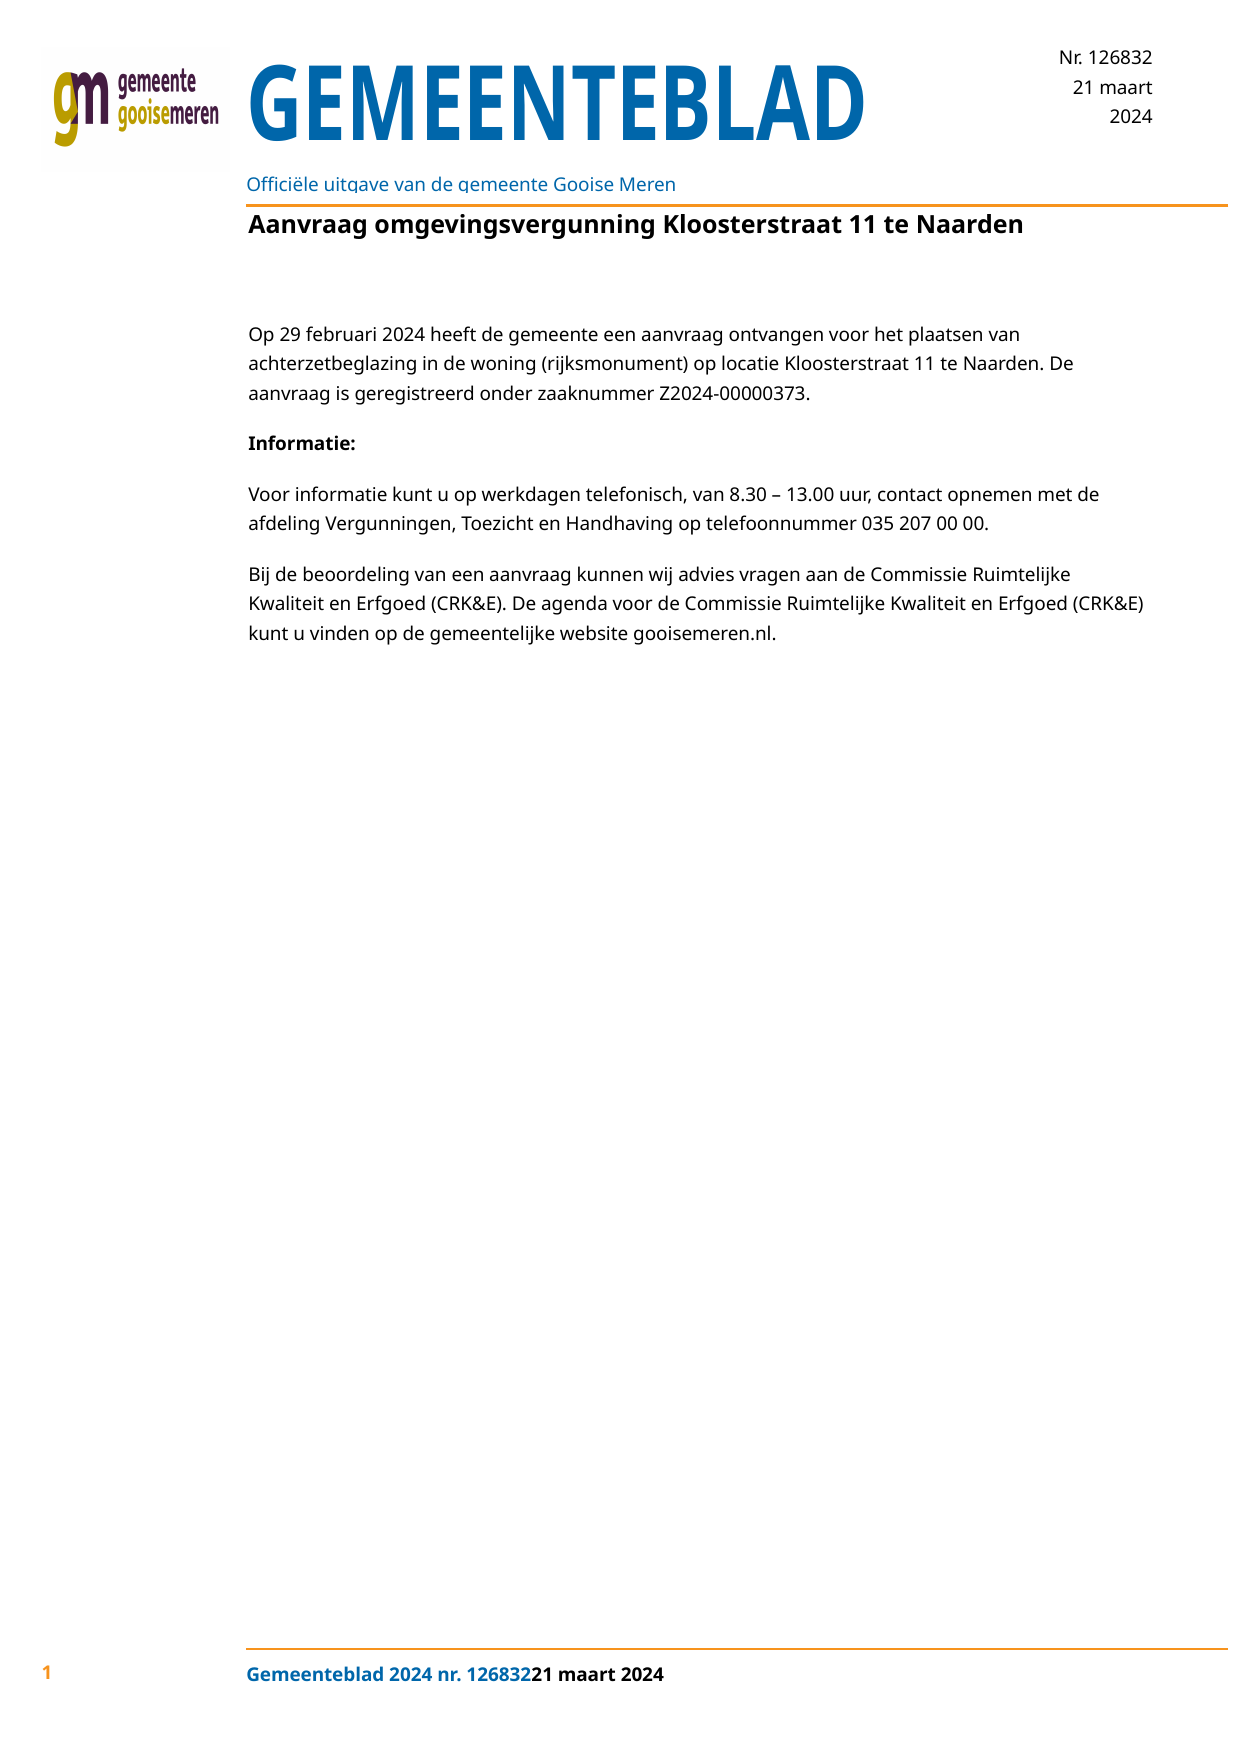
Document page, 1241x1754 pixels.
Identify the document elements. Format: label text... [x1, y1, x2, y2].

text Bij de beoordeling van een aanvraag kunnen wij advies vragen aan de Commissie Ruimtelijke Kwaliteit en Erfgoed (CRK&E). De agenda voor de Commissie Ruimtelijke Kwaliteit en Erfgoed (CRK&E) kunt u vinden op de gemeentelijke website gooisemeren.nl. [248, 561, 1152, 646]
text Informatie: [248, 430, 1152, 456]
text Aanvraag omgevingsvergunning Kloosterstraat 11 te Naarden [248, 207, 1152, 241]
picture [41, 47, 231, 172]
text Voor informatie kunt u op werkdagen telefonisch, van 8.30 – 13.00 uur, contact opnemen met de afdeling Vergunningen, Toezicht en Handhaving op telefoonnummer 035 207 00 00. [248, 481, 1152, 536]
text Op 29 februari 2024 heeft de gemeente een aanvraag ontvangen voor het plaatsen van achterzetbeglazing in de woning (rijksmonument) op locatie Kloosterstraat 11 te Naarden. De aanvraag is geregistreerd onder zaaknummer Z2024-00000373. [248, 321, 1152, 406]
